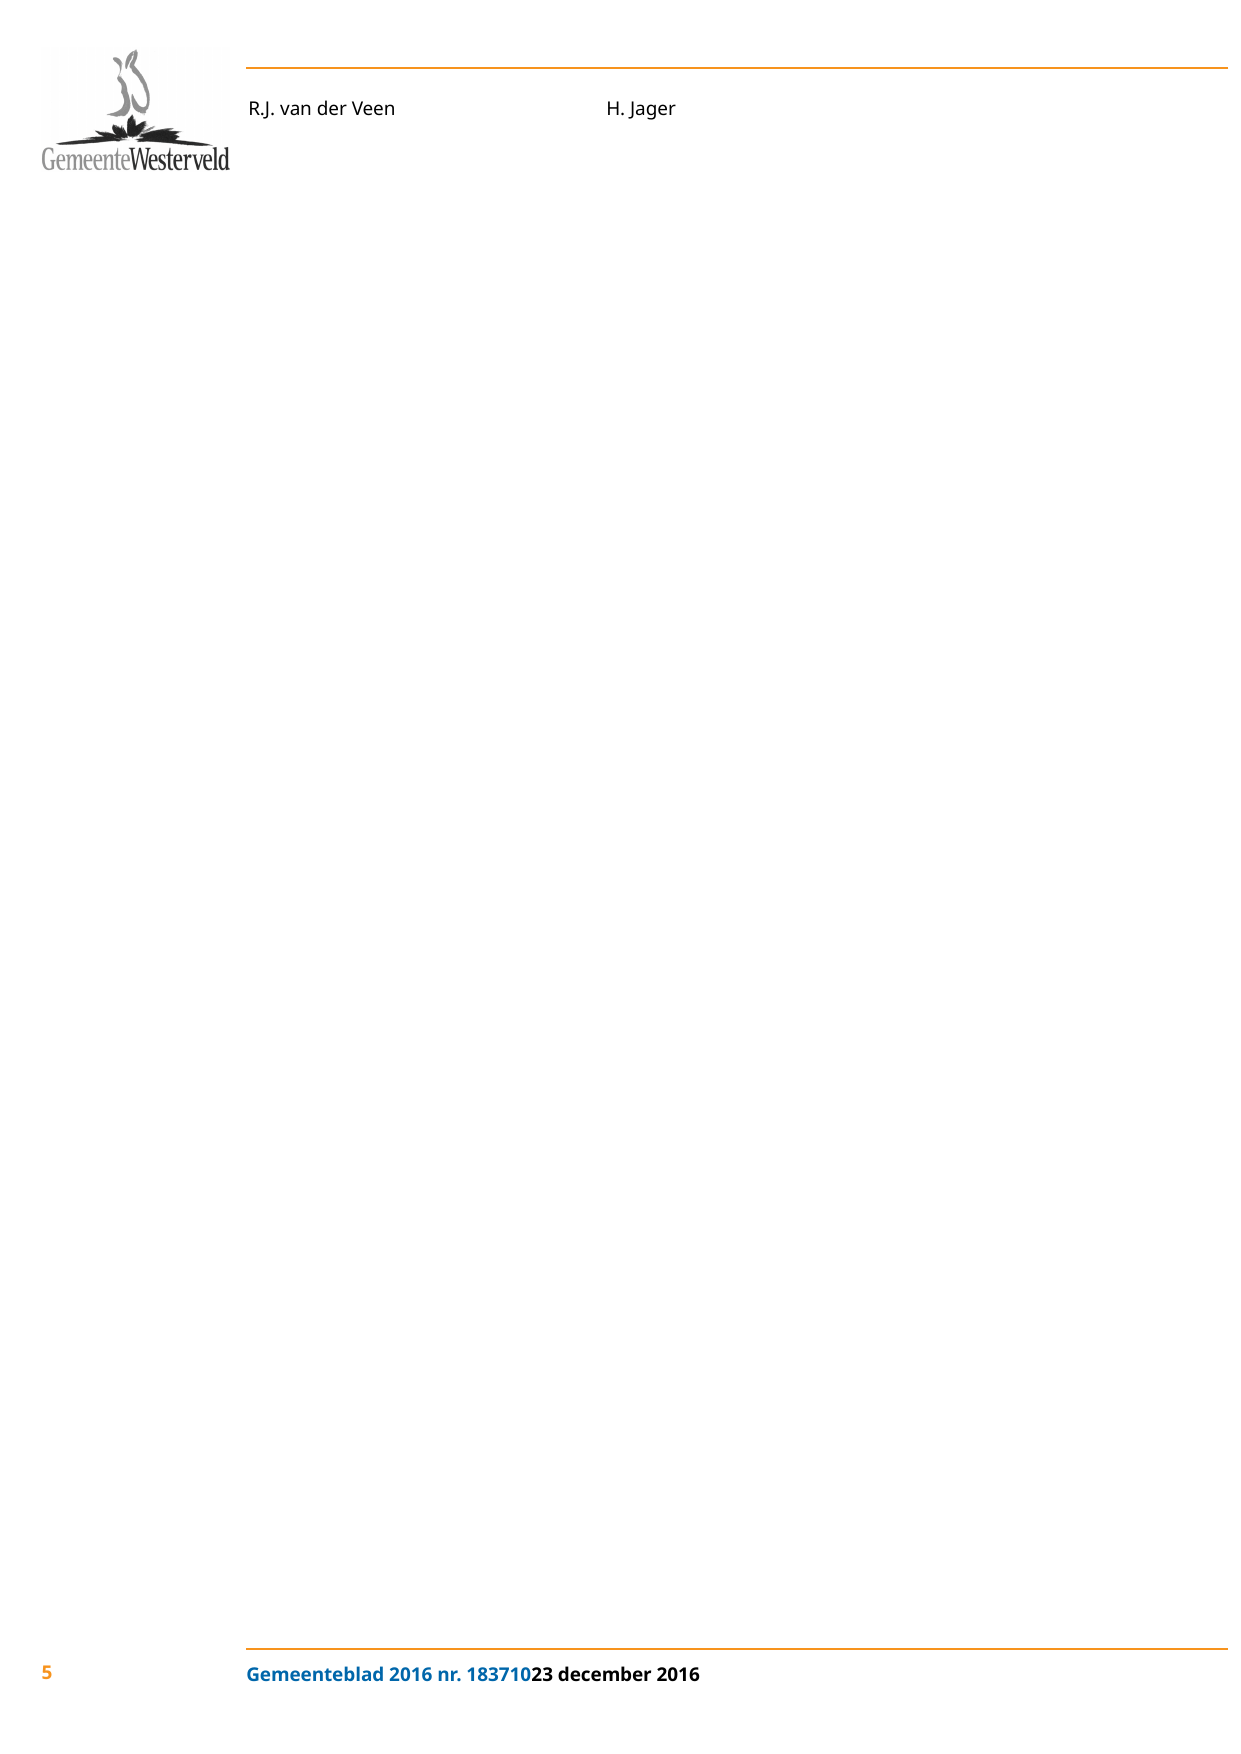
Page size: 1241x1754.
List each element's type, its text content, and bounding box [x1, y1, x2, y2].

text R.J. van der Veen H. Jager [248, 95, 1152, 121]
picture [41, 47, 231, 172]
